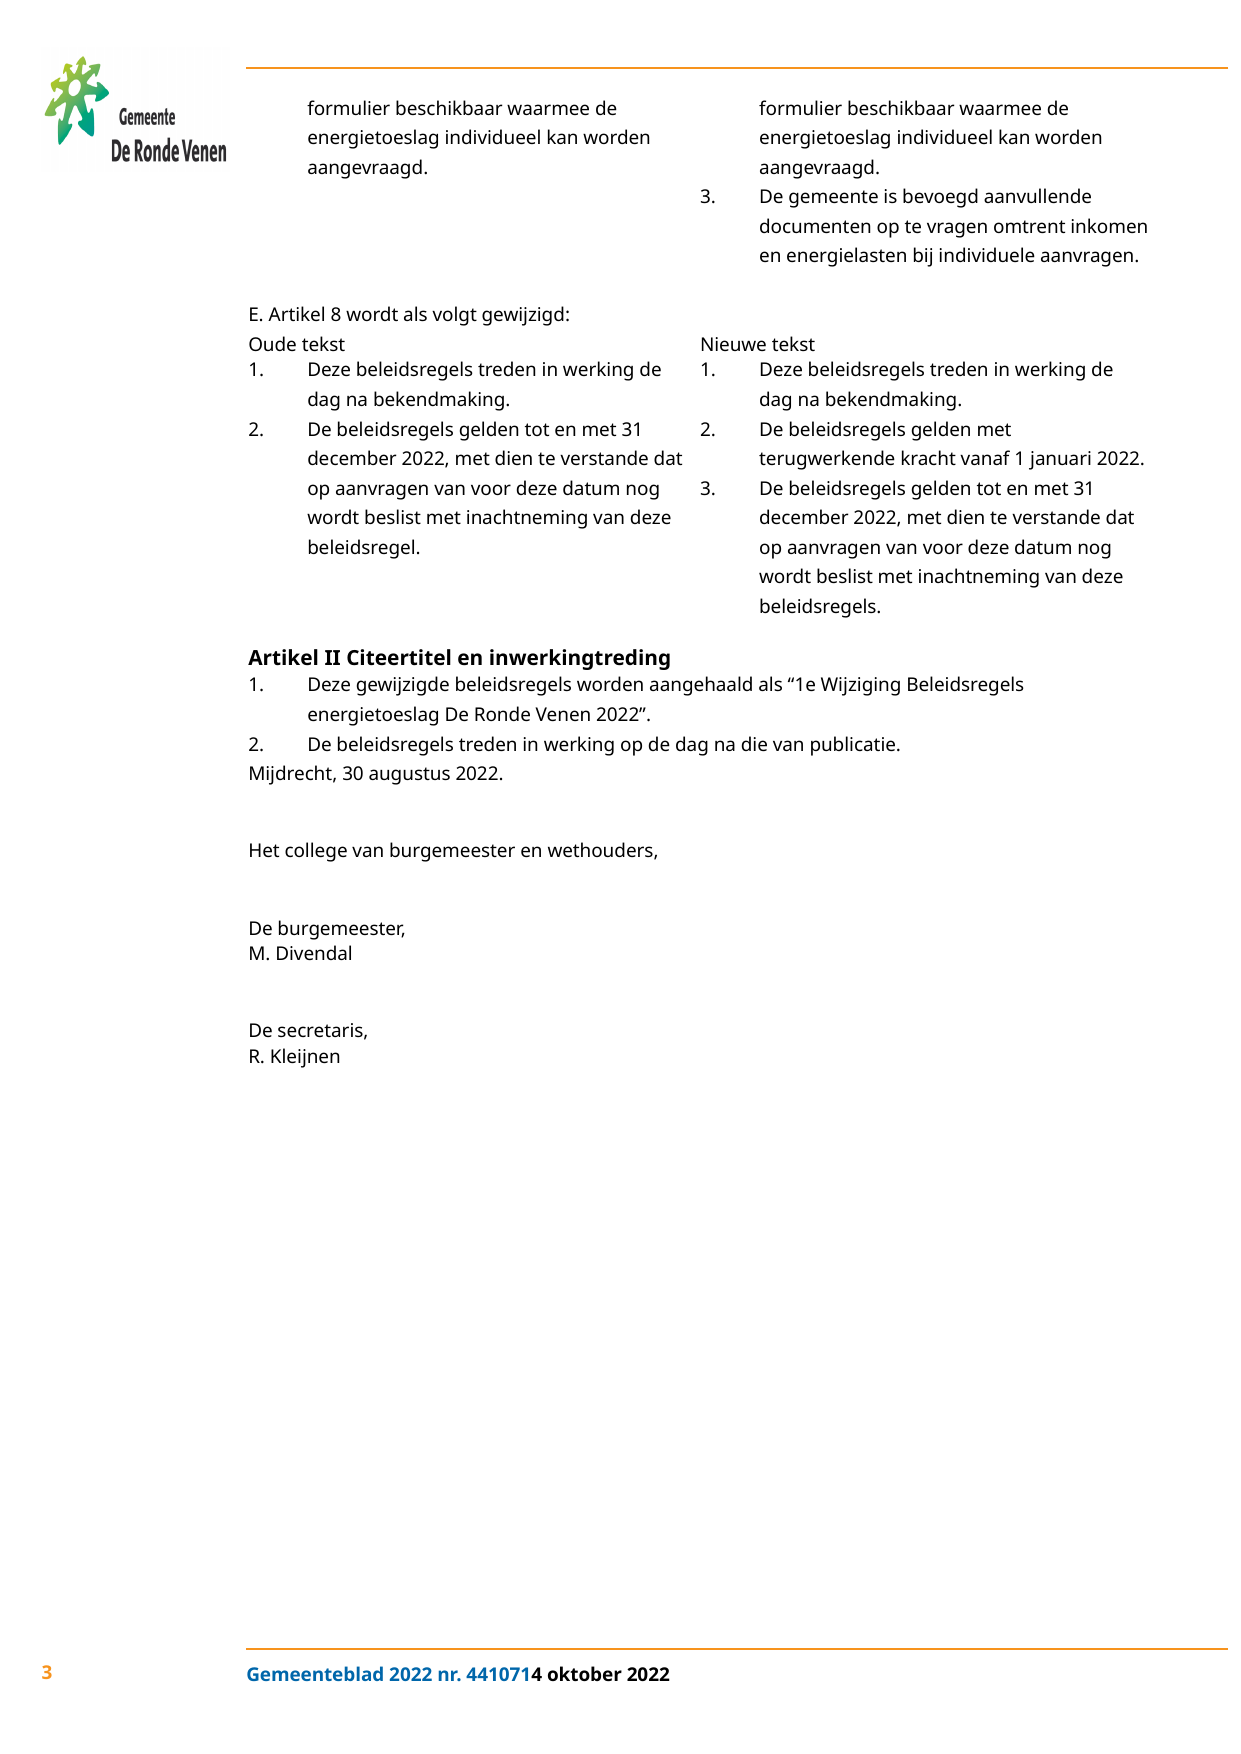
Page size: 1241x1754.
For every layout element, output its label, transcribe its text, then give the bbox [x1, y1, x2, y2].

table_cell Deze beleidsregels treden in werking de dag na bekendmaking. De beleidsregels gelden tot en met 31 december 2022, met dien te verstande dat op aanvragen van voor deze datum nog wordt beslist met inachtneming van deze beleidsregel. [248, 357, 700, 619]
table_cell Deze beleidsregels treden in werking de dag na bekendmaking. De beleidsregels gelden met terugwerkende kracht vanaf 1 januari 2022. De beleidsregels gelden tot en met 31 december 2022, met dien te verstande dat op aanvragen van voor deze datum nog wordt beslist met inachtneming van deze beleidsregels. [700, 357, 1152, 619]
text Mijdrecht, 30 augustus 2022. [248, 760, 1152, 786]
text Artikel II Citeertitel en inwerkingtreding [248, 643, 1152, 672]
picture [41, 47, 231, 172]
text De secretaris, [248, 1018, 1152, 1043]
table_header Oude tekst [248, 331, 700, 357]
text De burgemeester, [248, 915, 1152, 940]
table_cell formulier beschikbaar waarmee de energietoeslag individueel kan worden aangevraagd. De gemeente is bevoegd aanvullende documenten op te vragen omtrent inkomen en energielasten bij individuele aanvragen. [700, 95, 1152, 268]
list Deze gewijzigde beleidsregels worden aangehaald als “1e Wijziging Beleidsregels energietoeslag De Ronde Venen 2022”. [248, 672, 1152, 727]
text R. Kleijnen [248, 1043, 1152, 1069]
text M. Divendal [248, 940, 1152, 966]
table_cell formulier beschikbaar waarmee de energietoeslag individueel kan worden aangevraagd. [248, 95, 700, 268]
table_header Nieuwe tekst [700, 331, 1152, 357]
text E. Artikel 8 wordt als volgt gewijzigd: [248, 301, 1152, 327]
text Het college van burgemeester en wethouders, [248, 837, 1152, 863]
list De beleidsregels treden in werking op de dag na die van publicatie. [248, 731, 1152, 756]
